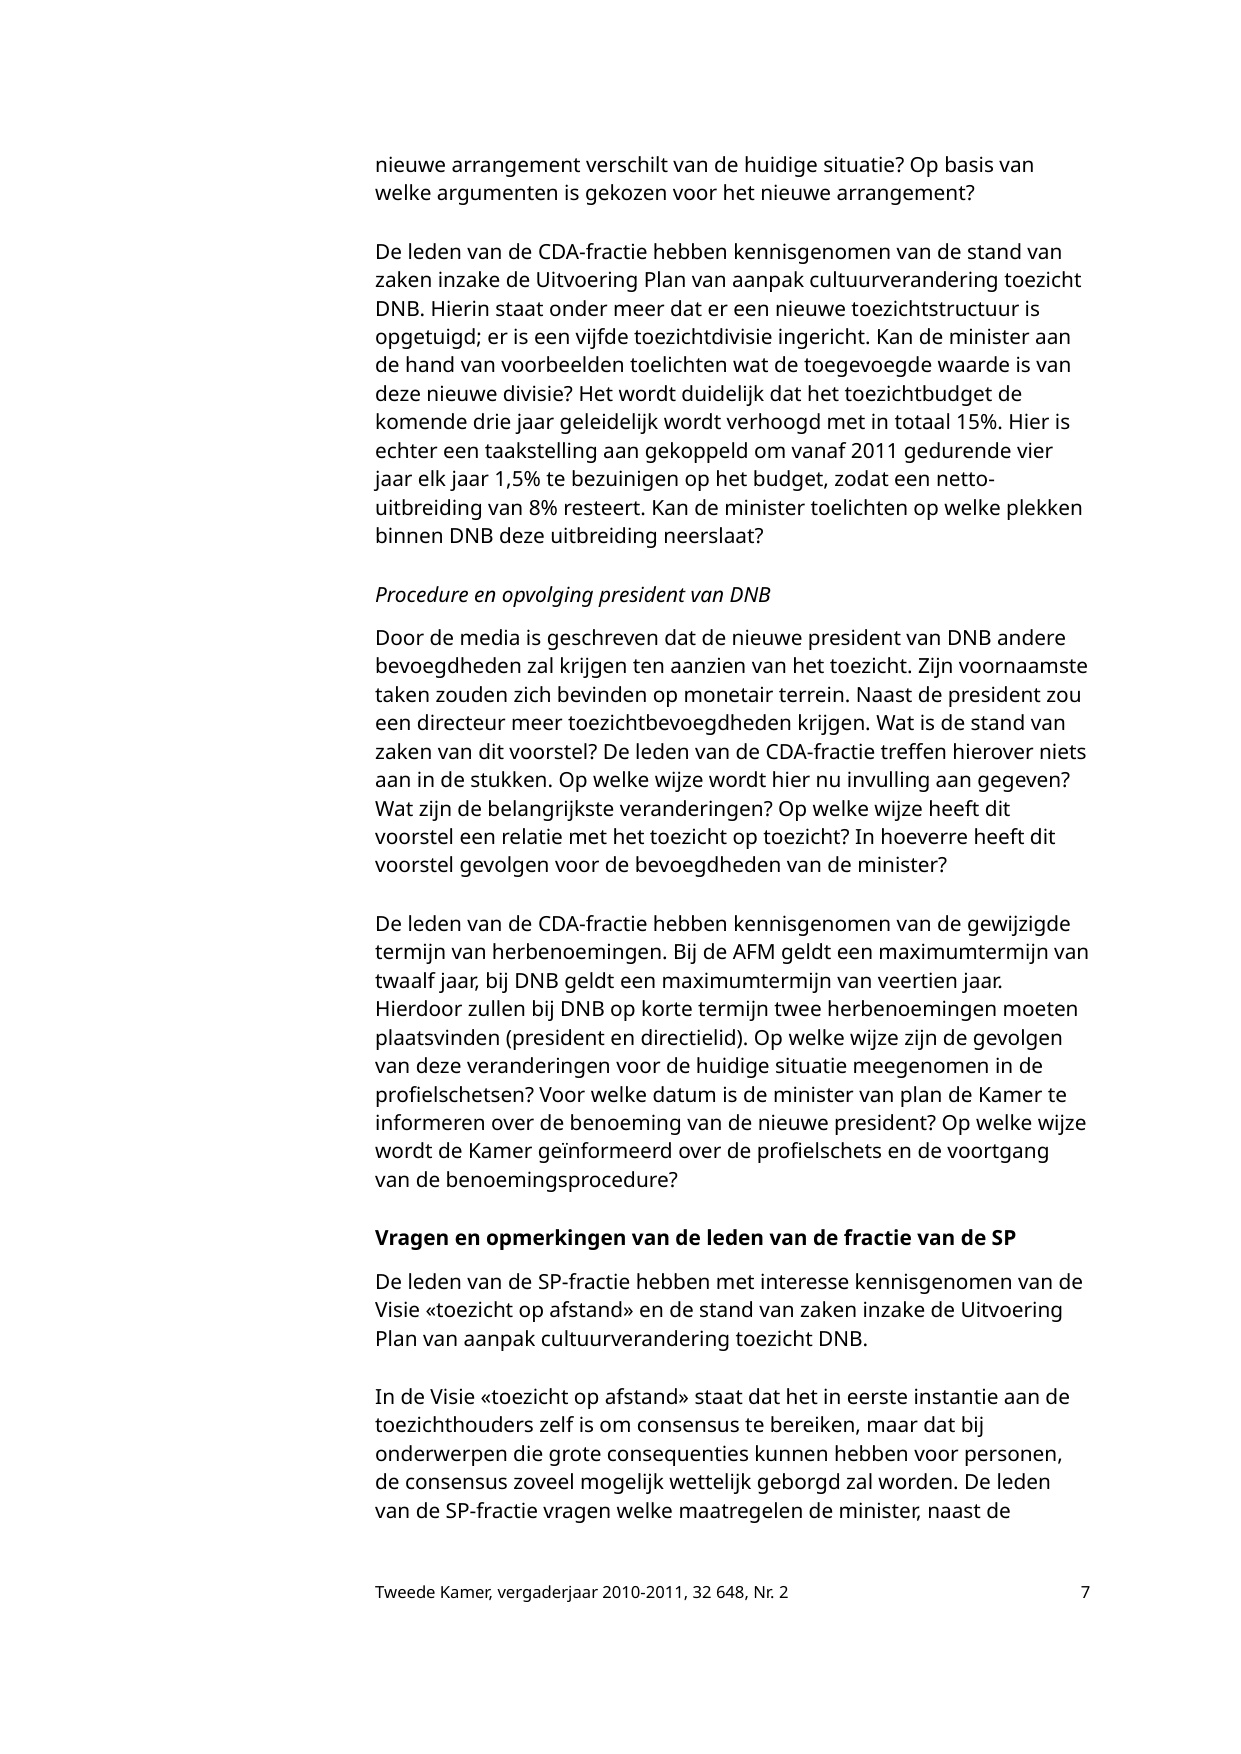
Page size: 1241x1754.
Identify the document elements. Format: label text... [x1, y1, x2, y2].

text De leden van de CDA-fractie hebben kennisgenomen van de stand van zaken inzake de Uitvoering Plan van aanpak cultuurverandering toezicht DNB. Hierin staat onder meer dat er een nieuwe toezichtstructuur is opgetuigd; er is een vijfde toezichtdivisie ingericht. Kan de minister aan de hand van voorbeelden toelichten wat de toegevoegde waarde is van deze nieuwe divisie? Het wordt duidelijk dat het toezichtbudget de komende drie jaar geleidelijk wordt verhoogd met in totaal 15%. Hier is echter een taakstelling aan gekoppeld om vanaf 2011 gedurende vier jaar elk jaar 1,5% te bezuinigen op het budget, zodat een netto-uitbreiding van 8% resteert. Kan de minister toelichten op welke plekken binnen DNB deze uitbreiding neerslaat? [375, 237, 1090, 550]
text De leden van de SP-fractie hebben met interesse kennisgenomen van de Visie «toezicht op afstand» en de stand van zaken inzake de Uitvoering Plan van aanpak cultuurverandering toezicht DNB. [375, 1267, 1090, 1352]
text In de Visie «toezicht op afstand» staat dat het in eerste instantie aan de toezichthouders zelf is om consensus te bereiken, maar dat bij onderwerpen die grote consequenties kunnen hebben voor personen, de consensus zoveel mogelijk wettelijk geborgd zal worden. De leden van de SP-fractie vragen welke maatregelen de minister, naast de [375, 1382, 1090, 1524]
text Door de media is geschreven dat de nieuwe president van DNB andere bevoegdheden zal krijgen ten aanzien van het toezicht. Zijn voornaamste taken zouden zich bevinden op monetair terrein. Naast de president zou een directeur meer toezichtbevoegdheden krijgen. Wat is de stand van zaken van dit voorstel? De leden van de CDA-fractie treffen hierover niets aan in de stukken. Op welke wijze wordt hier nu invulling aan gegeven? Wat zijn de belangrijkste veranderingen? Op welke wijze heeft dit voorstel een relatie met het toezicht op toezicht? In hoeverre heeft dit voorstel gevolgen voor de bevoegdheden van de minister? [375, 623, 1090, 879]
text Vragen en opmerkingen van de leden van de fractie van de SP [375, 1223, 1090, 1252]
text De leden van de CDA-fractie hebben kennisgenomen van de gewijzigde termijn van herbenoemingen. Bij de AFM geldt een maximumtermijn van twaalf jaar, bij DNB geldt een maximumtermijn van veertien jaar. Hierdoor zullen bij DNB op korte termijn twee herbenoemingen moeten plaatsvinden (president en directielid). Op welke wijze zijn de gevolgen van deze veranderingen voor de huidige situatie meegenomen in de profielschetsen? Voor welke datum is de minister van plan de Kamer te informeren over de benoeming van de nieuwe president? Op welke wijze wordt de Kamer geïnformeerd over de profielschets en de voortgang van de benoemingsprocedure? [375, 909, 1090, 1193]
text nieuwe arrangement verschilt van de huidige situatie? Op basis van welke argumenten is gekozen voor het nieuwe arrangement? [375, 150, 1090, 207]
text Procedure en opvolging president van DNB [375, 580, 1090, 608]
